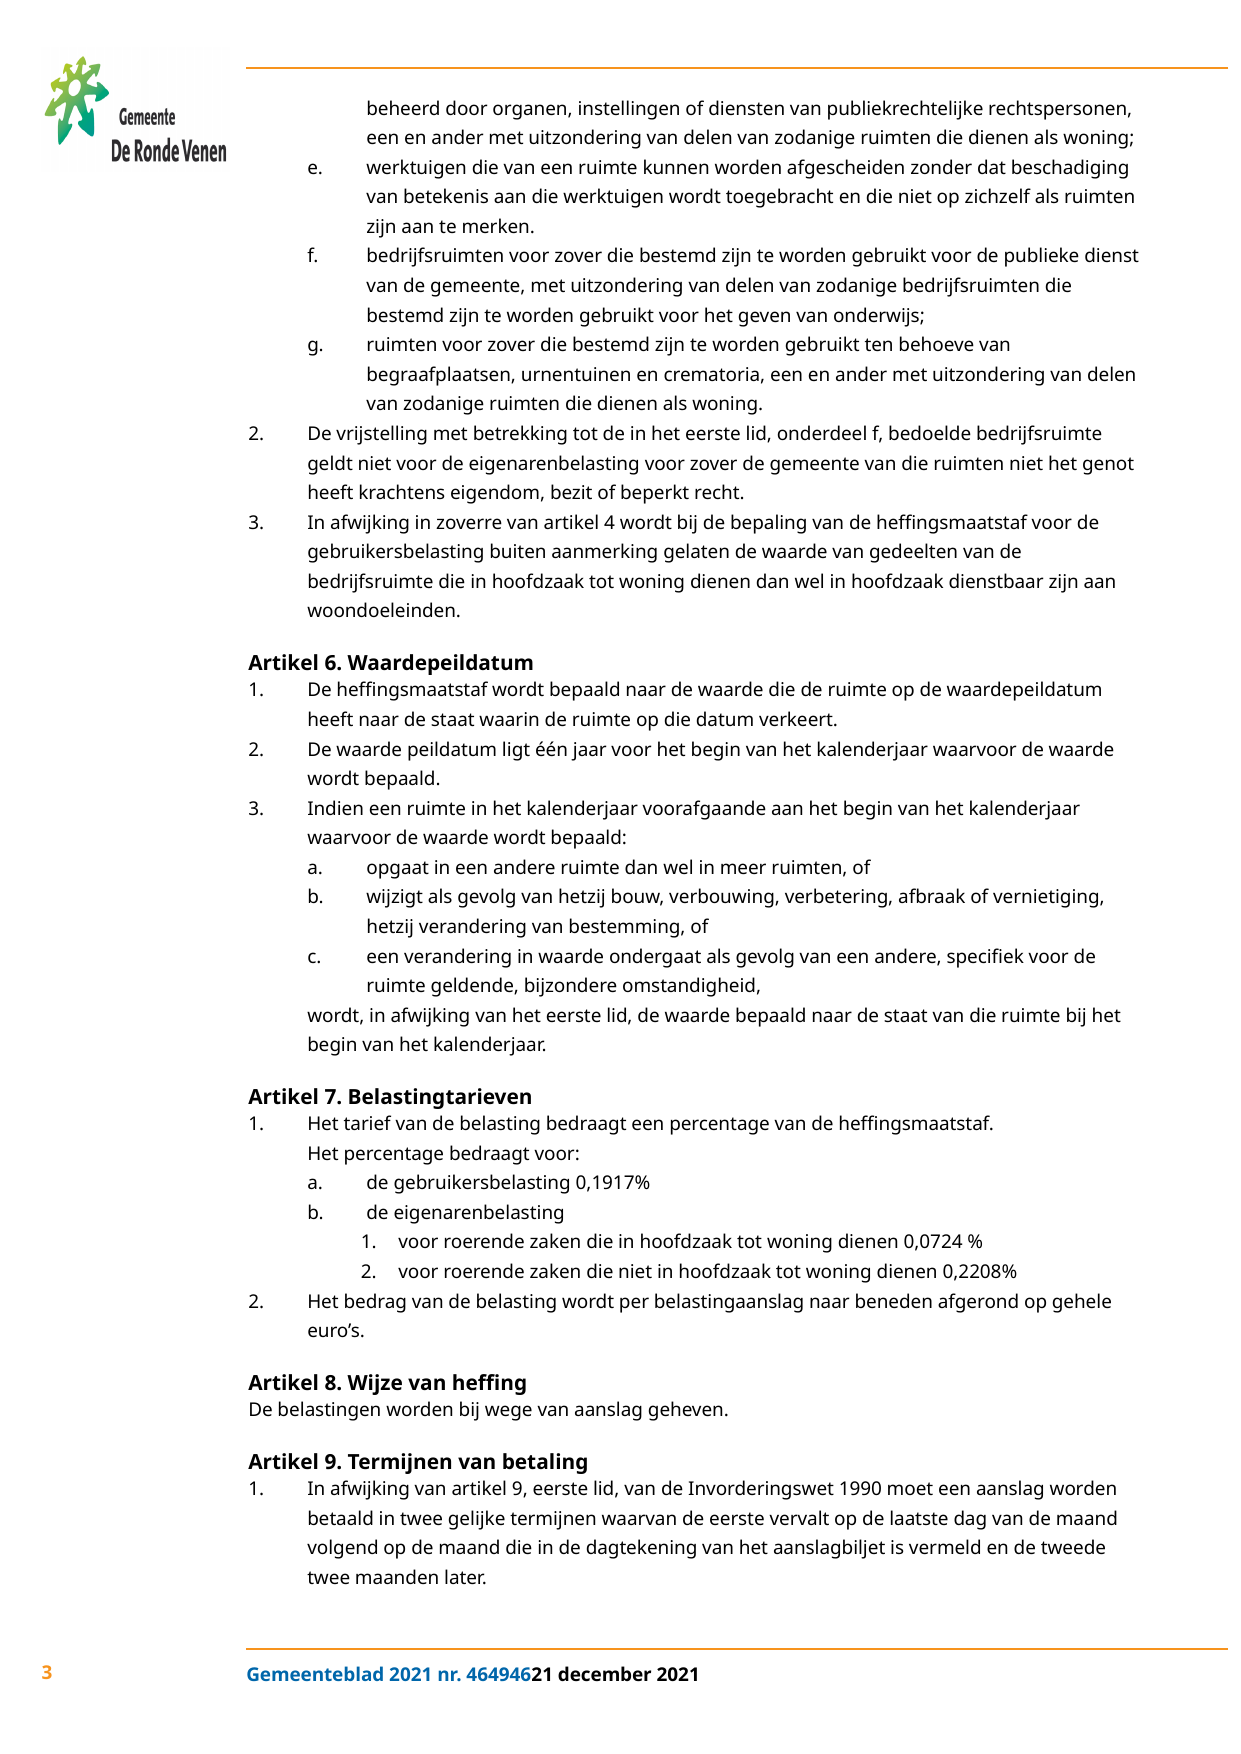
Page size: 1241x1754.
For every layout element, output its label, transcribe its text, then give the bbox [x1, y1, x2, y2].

list beheerd door organen, instellingen of diensten van publiekrechtelijke rechtspersonen, een en ander met uitzondering van delen van zodanige ruimten die dienen als woning; [307, 95, 1152, 150]
picture [41, 47, 231, 172]
list In afwijking van artikel 9, eerste lid, van de Invorderingswet 1990 moet een aanslag worden betaald in twee gelijke termijnen waarvan de eerste vervalt op de laatste dag van de maand volgend op de maand die in de dagtekening van het aanslagbiljet is vermeld en de tweede twee maanden later. [248, 1475, 1152, 1590]
list Het percentage bedraagt voor: [248, 1140, 1152, 1166]
list voor roerende zaken die in hoofdzaak tot woning dienen 0,0724 % [361, 1229, 1152, 1254]
list de eigenarenbelasting [307, 1199, 1152, 1225]
text Artikel 8. Wijze van heffing [248, 1368, 1152, 1396]
list Het bedrag van de belasting wordt per belastingaanslag naar beneden afgerond op gehele euro’s. [248, 1288, 1152, 1343]
list de gebruikersbelasting 0,1917% [307, 1169, 1152, 1195]
list wordt, in afwijking van het eerste lid, de waarde bepaald naar de staat van die ruimte bij het begin van het kalenderjaar. [248, 1002, 1152, 1057]
list opgaat in een andere ruimte dan wel in meer ruimten, of [307, 854, 1152, 880]
list wijzigt als gevolg van hetzij bouw, verbouwing, verbetering, afbraak of vernietiging, hetzij verandering van bestemming, of [307, 884, 1152, 939]
list De heffingsmaatstaf wordt bepaald naar de waarde die de ruimte op de waardepeildatum heeft naar de staat waarin de ruimte op die datum verkeert. [248, 677, 1152, 732]
list In afwijking in zoverre van artikel 4 wordt bij de bepaling van de heffingsmaatstaf voor de gebruikersbelasting buiten aanmerking gelaten de waarde van gedeelten van de bedrijfsruimte die in hoofdzaak tot woning dienen dan wel in hoofdzaak dienstbaar zijn aan woondoeleinden. [248, 509, 1152, 623]
list De vrijstelling met betrekking tot de in het eerste lid, onderdeel f, bedoelde bedrijfsruimte geldt niet voor de eigenarenbelasting voor zover de gemeente van die ruimten niet het genot heeft krachtens eigendom, bezit of beperkt recht. [248, 420, 1152, 505]
text Artikel 6. Waardepeildatum [248, 648, 1152, 677]
text Artikel 9. Termijnen van betaling [248, 1447, 1152, 1475]
list Indien een ruimte in het kalenderjaar voorafgaande aan het begin van het kalenderjaar waarvoor de waarde wordt bepaald: [248, 795, 1152, 850]
text Artikel 7. Belastingtarieven [248, 1082, 1152, 1110]
list een verandering in waarde ondergaat als gevolg van een andere, specifiek voor de ruimte geldende, bijzondere omstandigheid, [307, 943, 1152, 998]
text De belastingen worden bij wege van aanslag geheven. [248, 1396, 1152, 1422]
list De waarde peildatum ligt één jaar voor het begin van het kalenderjaar waarvoor de waarde wordt bepaald. [248, 736, 1152, 791]
list Het tarief van de belasting bedraagt een percentage van de heffingsmaatstaf. [248, 1110, 1152, 1136]
list voor roerende zaken die niet in hoofdzaak tot woning dienen 0,2208% [361, 1258, 1152, 1284]
list ruimten voor zover die bestemd zijn te worden gebruikt ten behoeve van begraafplaatsen, urnentuinen en crematoria, een en ander met uitzondering van delen van zodanige ruimten die dienen als woning. [307, 331, 1152, 416]
list werktuigen die van een ruimte kunnen worden afgescheiden zonder dat beschadiging van betekenis aan die werktuigen wordt toegebracht en die niet op zichzelf als ruimten zijn aan te merken. [307, 154, 1152, 239]
list bedrijfsruimten voor zover die bestemd zijn te worden gebruikt voor de publieke dienst van de gemeente, met uitzondering van delen van zodanige bedrijfsruimten die bestemd zijn te worden gebruikt voor het geven van onderwijs; [307, 243, 1152, 328]
